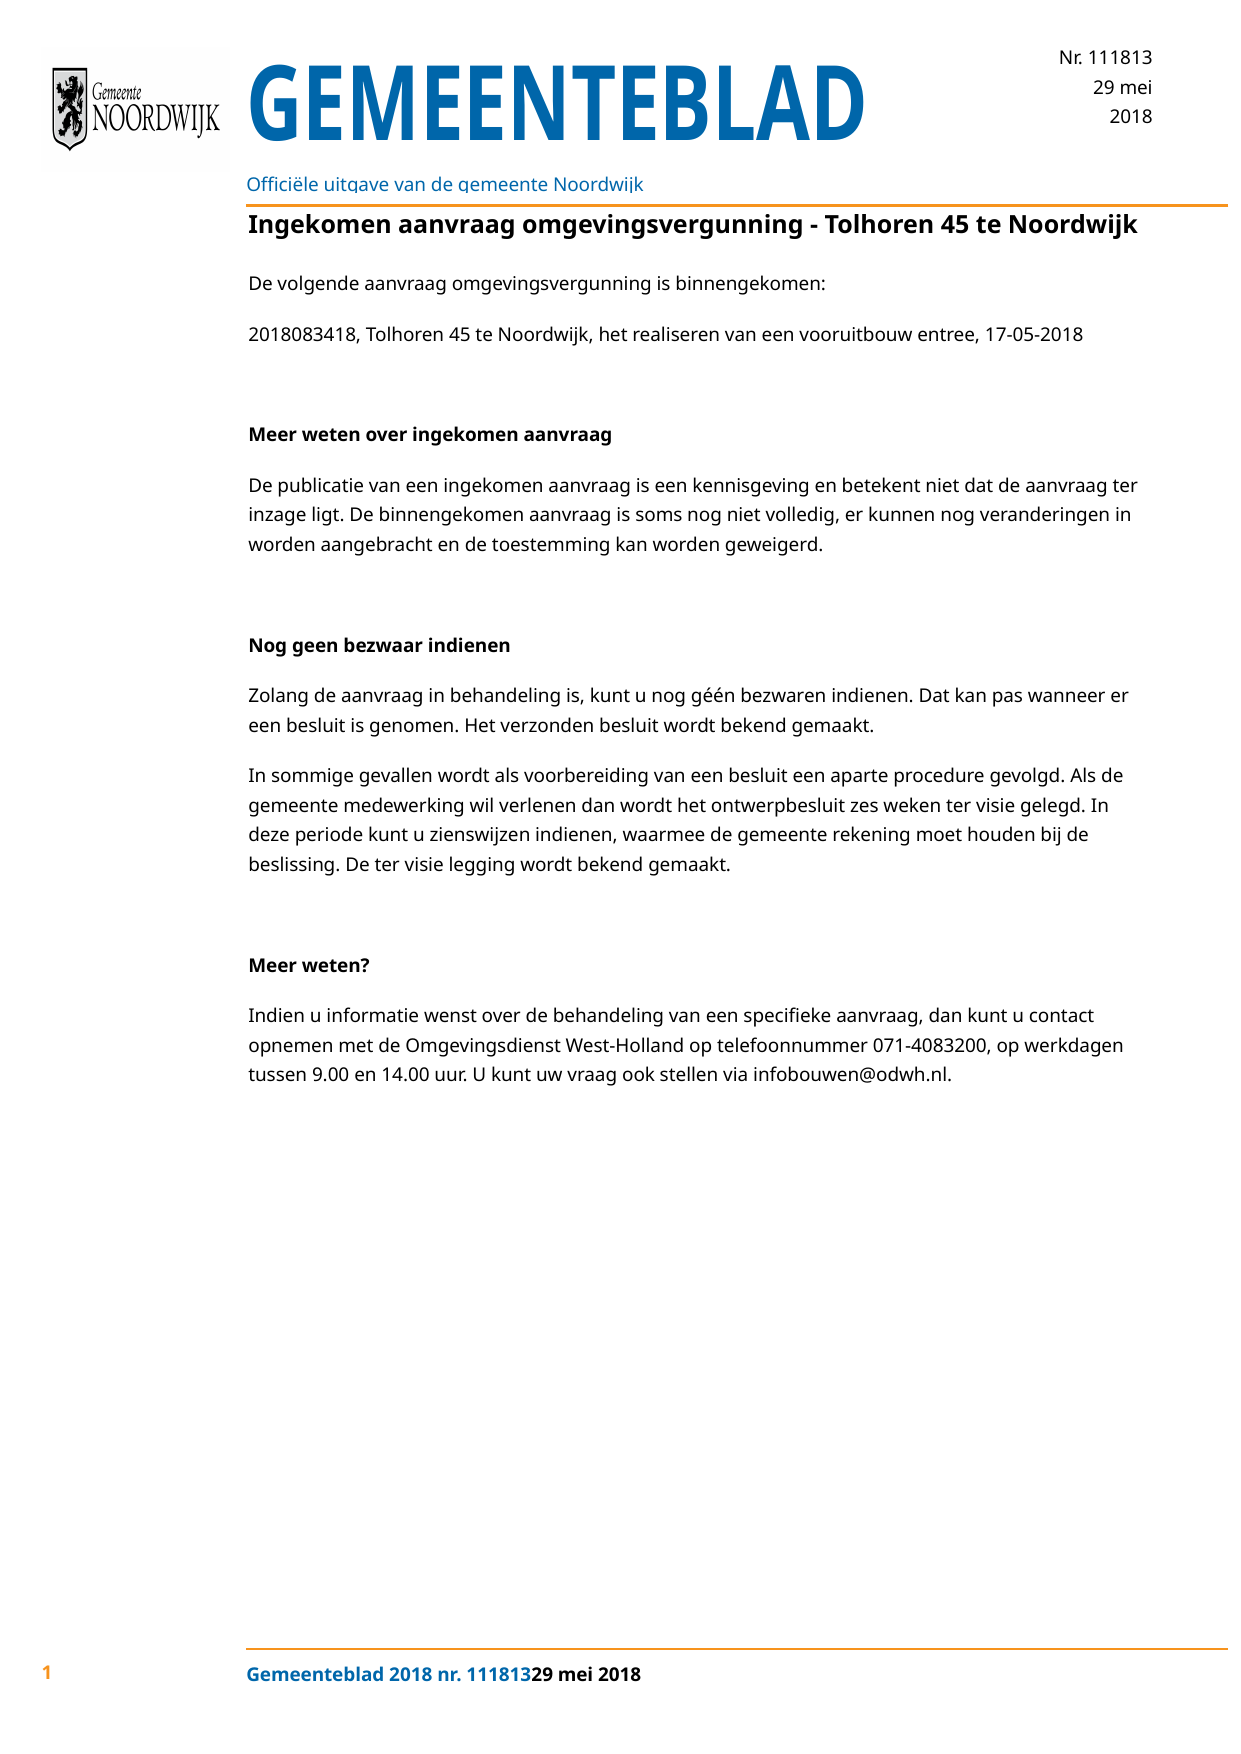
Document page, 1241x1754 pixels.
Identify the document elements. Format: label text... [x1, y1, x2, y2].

text Ingekomen aanvraag omgevingsvergunning - Tolhoren 45 te Noordwijk [248, 207, 1152, 241]
text Indien u informatie wenst over de behandeling van een specifieke aanvraag, dan kunt u contact opnemen met de Omgevingsdienst West-Holland op telefoonnummer 071-4083200, op werkdagen tussen 9.00 en 14.00 uur. U kunt uw vraag ook stellen via infobouwen@odwh.nl. [248, 1002, 1152, 1087]
text Meer weten over ingekomen aanvraag [248, 422, 1152, 447]
text In sommige gevallen wordt als voorbereiding van een besluit een aparte procedure gevolgd. Als de gemeente medewerking wil verlenen dan wordt het ontwerpbesluit zes weken ter visie gelegd. In deze periode kunt u zienswijzen indienen, waarmee de gemeente rekening moet houden bij de beslissing. De ter visie legging wordt bekend gemaakt. [248, 762, 1152, 877]
text 2018083418, Tolhoren 45 te Noordwijk, het realiseren van een vooruitbouw entree, 17-05-2018 [248, 321, 1152, 346]
picture [41, 47, 231, 172]
text Zolang de aanvraag in behandeling is, kunt u nog géén bezwaren indienen. Dat kan pas wanneer er een besluit is genomen. Het verzonden besluit wordt bekend gemaakt. [248, 682, 1152, 738]
text Meer weten? [248, 952, 1152, 978]
text De publicatie van een ingekomen aanvraag is een kennisgeving en betekent niet dat de aanvraag ter inzage ligt. De binnengekomen aanvraag is soms nog niet volledig, er kunnen nog veranderingen in worden aangebracht en de toestemming kan worden geweigerd. [248, 472, 1152, 557]
text De volgende aanvraag omgevingsvergunning is binnengekomen: [248, 270, 1152, 296]
text Nog geen bezwaar indienen [248, 632, 1152, 658]
